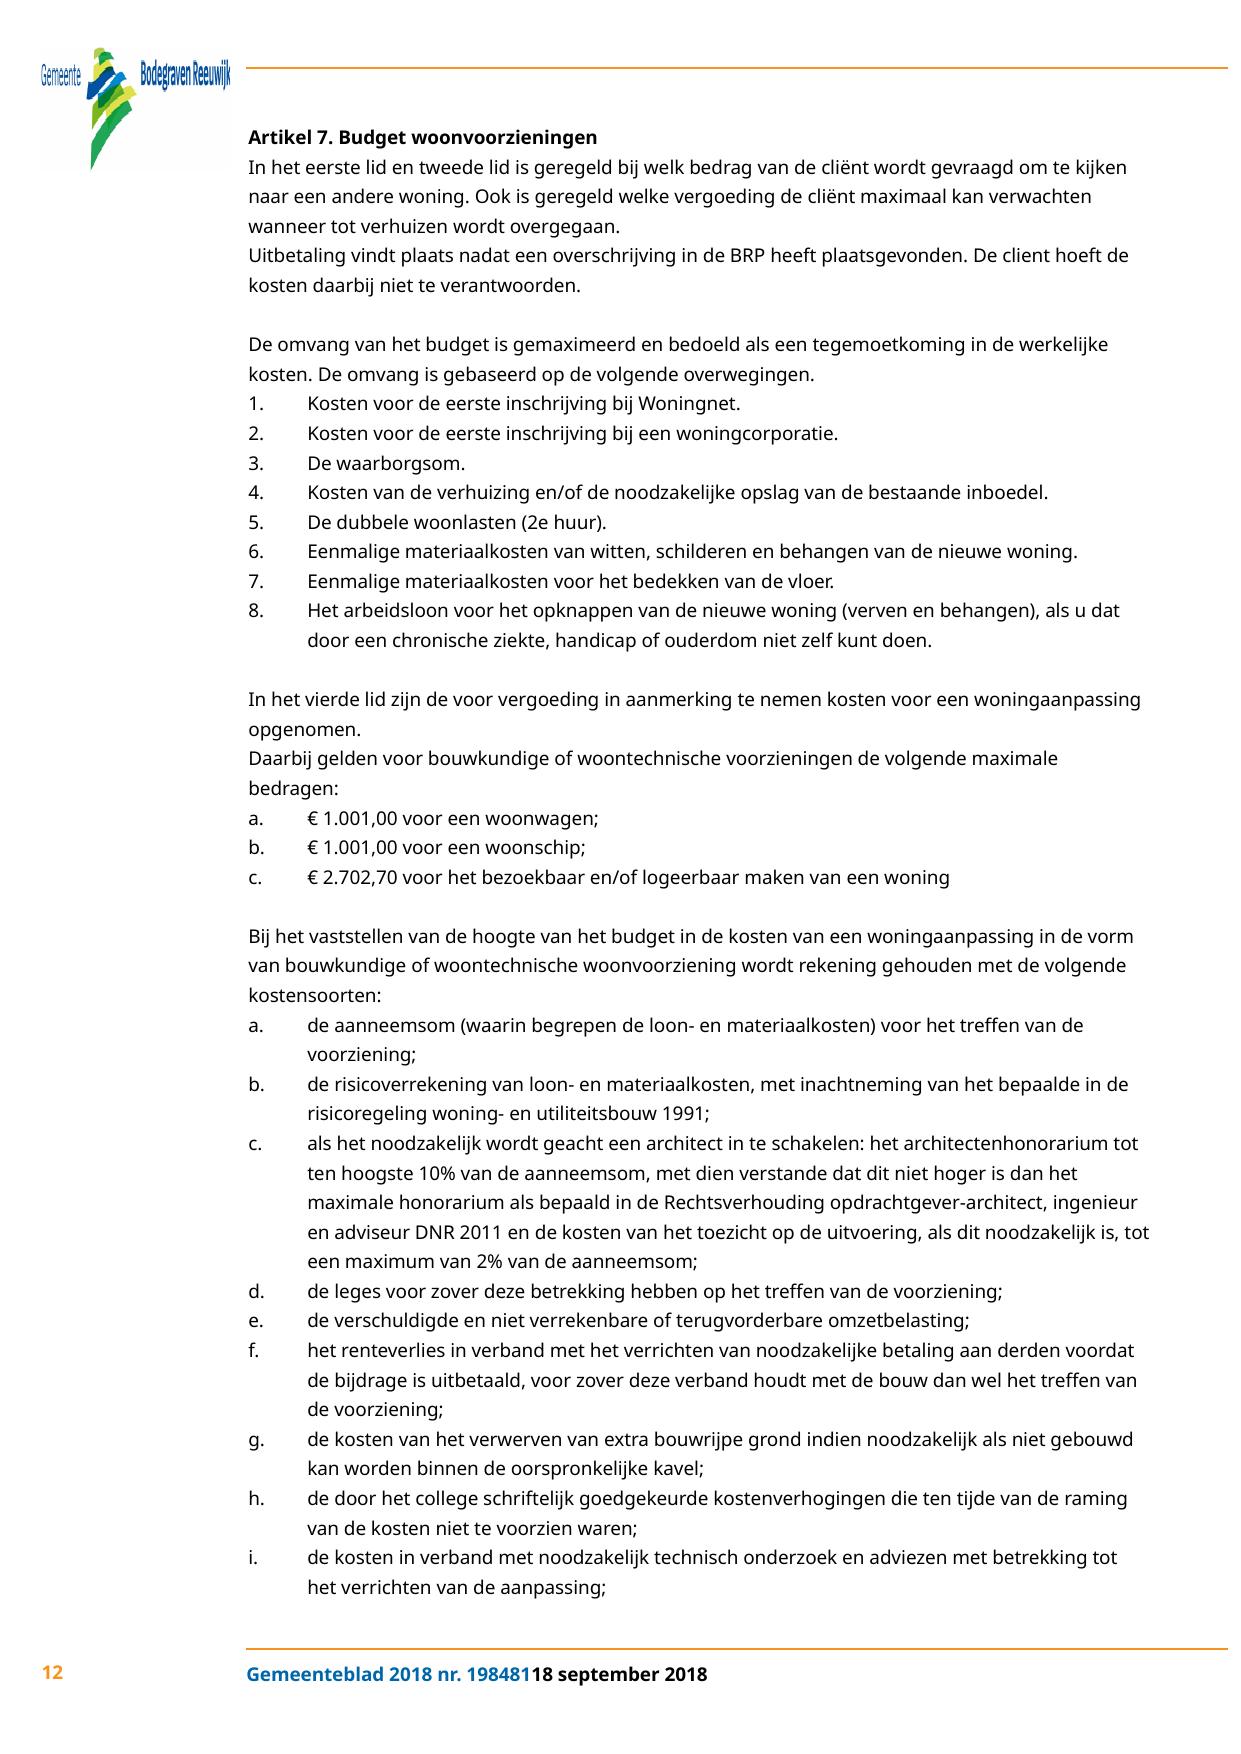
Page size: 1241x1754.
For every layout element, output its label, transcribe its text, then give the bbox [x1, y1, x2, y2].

list Kosten voor de eerste inschrijving bij Woningnet. [248, 391, 1152, 416]
list Kosten van de verhuizing en/of de noodzakelijke opslag van de bestaande inboedel. [248, 479, 1152, 505]
list de kosten van het verwerven van extra bouwrijpe grond indien noodzakelijk als niet gebouwd kan worden binnen de oorspronkelijke kavel; [248, 1426, 1152, 1481]
list € 1.001,00 voor een woonschip; [248, 834, 1152, 860]
list de verschuldigde en niet verrekenbare of terugvorderbare omzetbelasting; [248, 1308, 1152, 1333]
list Eenmalige materiaalkosten van witten, schilderen en behangen van de nieuwe woning. [248, 538, 1152, 564]
picture [41, 47, 231, 172]
list de risicoverrekening van loon- en materiaalkosten, met inachtneming van het bepaalde in de risicoregeling woning- en utiliteitsbouw 1991; [248, 1071, 1152, 1126]
list de aanneemsom (waarin begrepen de loon- en materiaalkosten) voor het treffen van de voorziening; [248, 1012, 1152, 1067]
text In het eerste lid en tweede lid is geregeld bij welk bedrag van de cliënt wordt gevraagd om te kijken naar een andere woning. Ook is geregeld welke vergoeding de cliënt maximaal kan verwachten wanneer tot verhuizen wordt overgegaan. [248, 154, 1152, 239]
text De omvang van het budget is gemaximeerd en bedoeld als een tegemoetkoming in de werkelijke kosten. De omvang is gebaseerd op de volgende overwegingen. [248, 331, 1152, 387]
list als het noodzakelijk wordt geacht een architect in te schakelen: het architectenhonorarium tot ten hoogste 10% van de aanneemsom, met dien verstande dat dit niet hoger is dan het maximale honorarium als bepaald in de Rechtsverhouding opdrachtgever-architect, ingenieur en adviseur DNR 2011 en de kosten van het toezicht op de uitvoering, als dit noodzakelijk is, tot een maximum van 2% van de aanneemsom; [248, 1130, 1152, 1274]
text Daarbij gelden voor bouwkundige of woontechnische voorzieningen de volgende maximale bedragen: [248, 746, 1152, 801]
text Artikel 7. Budget woonvoorzieningen [248, 124, 1152, 150]
list € 1.001,00 voor een woonwagen; [248, 805, 1152, 831]
list Het arbeidsloon voor het opknappen van de nieuwe woning (verven en behangen), als u dat door een chronische ziekte, handicap of ouderdom niet zelf kunt doen. [248, 598, 1152, 653]
list Kosten voor de eerste inschrijving bij een woningcorporatie. [248, 420, 1152, 446]
text Bij het vaststellen van de hoogte van het budget in de kosten van een woningaanpassing in de vorm van bouwkundige of woontechnische woonvoorziening wordt rekening gehouden met de volgende kostensoorten: [248, 923, 1152, 1008]
list De dubbele woonlasten (2e huur). [248, 509, 1152, 535]
list de leges voor zover deze betrekking hebben op het treffen van de voorziening; [248, 1278, 1152, 1304]
list € 2.702,70 voor het bezoekbaar en/of logeerbaar maken van een woning [248, 864, 1152, 890]
list het renteverlies in verband met het verrichten van noodzakelijke betaling aan derden voordat de bijdrage is uitbetaald, voor zover deze verband houdt met de bouw dan wel het treffen van de voorziening; [248, 1337, 1152, 1422]
list de door het college schriftelijk goedgekeurde kostenverhogingen die ten tijde van de raming van de kosten niet te voorzien waren; [248, 1485, 1152, 1541]
list Eenmalige materiaalkosten voor het bedekken van de vloer. [248, 568, 1152, 594]
text Uitbetaling vindt plaats nadat een overschrijving in de BRP heeft plaatsgevonden. De client hoeft de kosten daarbij niet te verantwoorden. [248, 243, 1152, 298]
list de kosten in verband met noodzakelijk technisch onderzoek en adviezen met betrekking tot het verrichten van de aanpassing; [248, 1544, 1152, 1600]
list De waarborgsom. [248, 450, 1152, 476]
text In het vierde lid zijn de voor vergoeding in aanmerking te nemen kosten voor een woningaanpassing opgenomen. [248, 686, 1152, 742]
